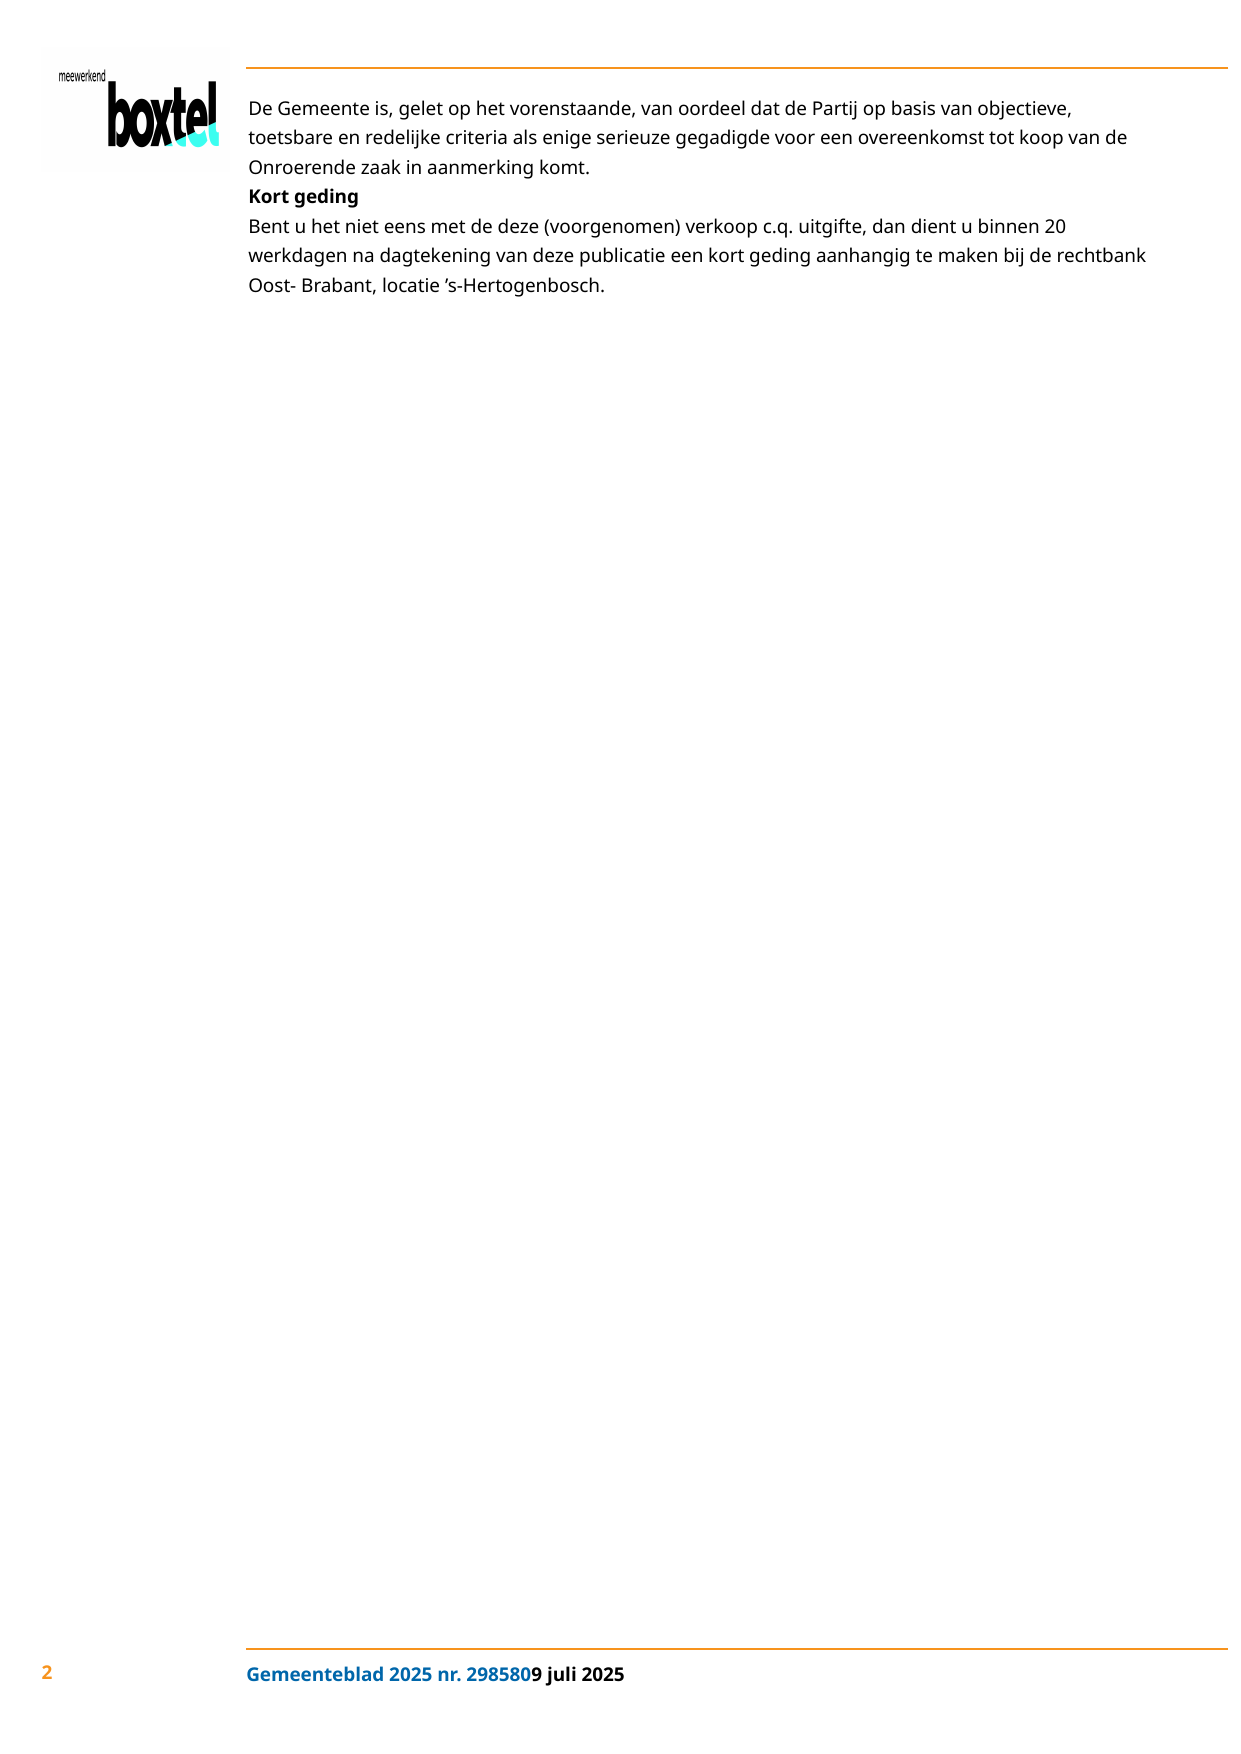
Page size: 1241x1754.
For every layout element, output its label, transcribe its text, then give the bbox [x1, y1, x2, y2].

picture [41, 47, 231, 172]
text De Gemeente is, gelet op het vorenstaande, van oordeel dat de Partij op basis van objectieve, toetsbare en redelijke criteria als enige serieuze gegadigde voor een overeenkomst tot koop van de Onroerende zaak in aanmerking komt. [248, 95, 1152, 180]
text Bent u het niet eens met de deze (voorgenomen) verkoop c.q. uitgifte, dan dient u binnen 20 werkdagen na dagtekening van deze publicatie een kort geding aanhangig te maken bij de rechtbank Oost- Brabant, locatie ’s-Hertogenbosch. [248, 213, 1152, 298]
text Kort geding [248, 183, 1152, 209]
